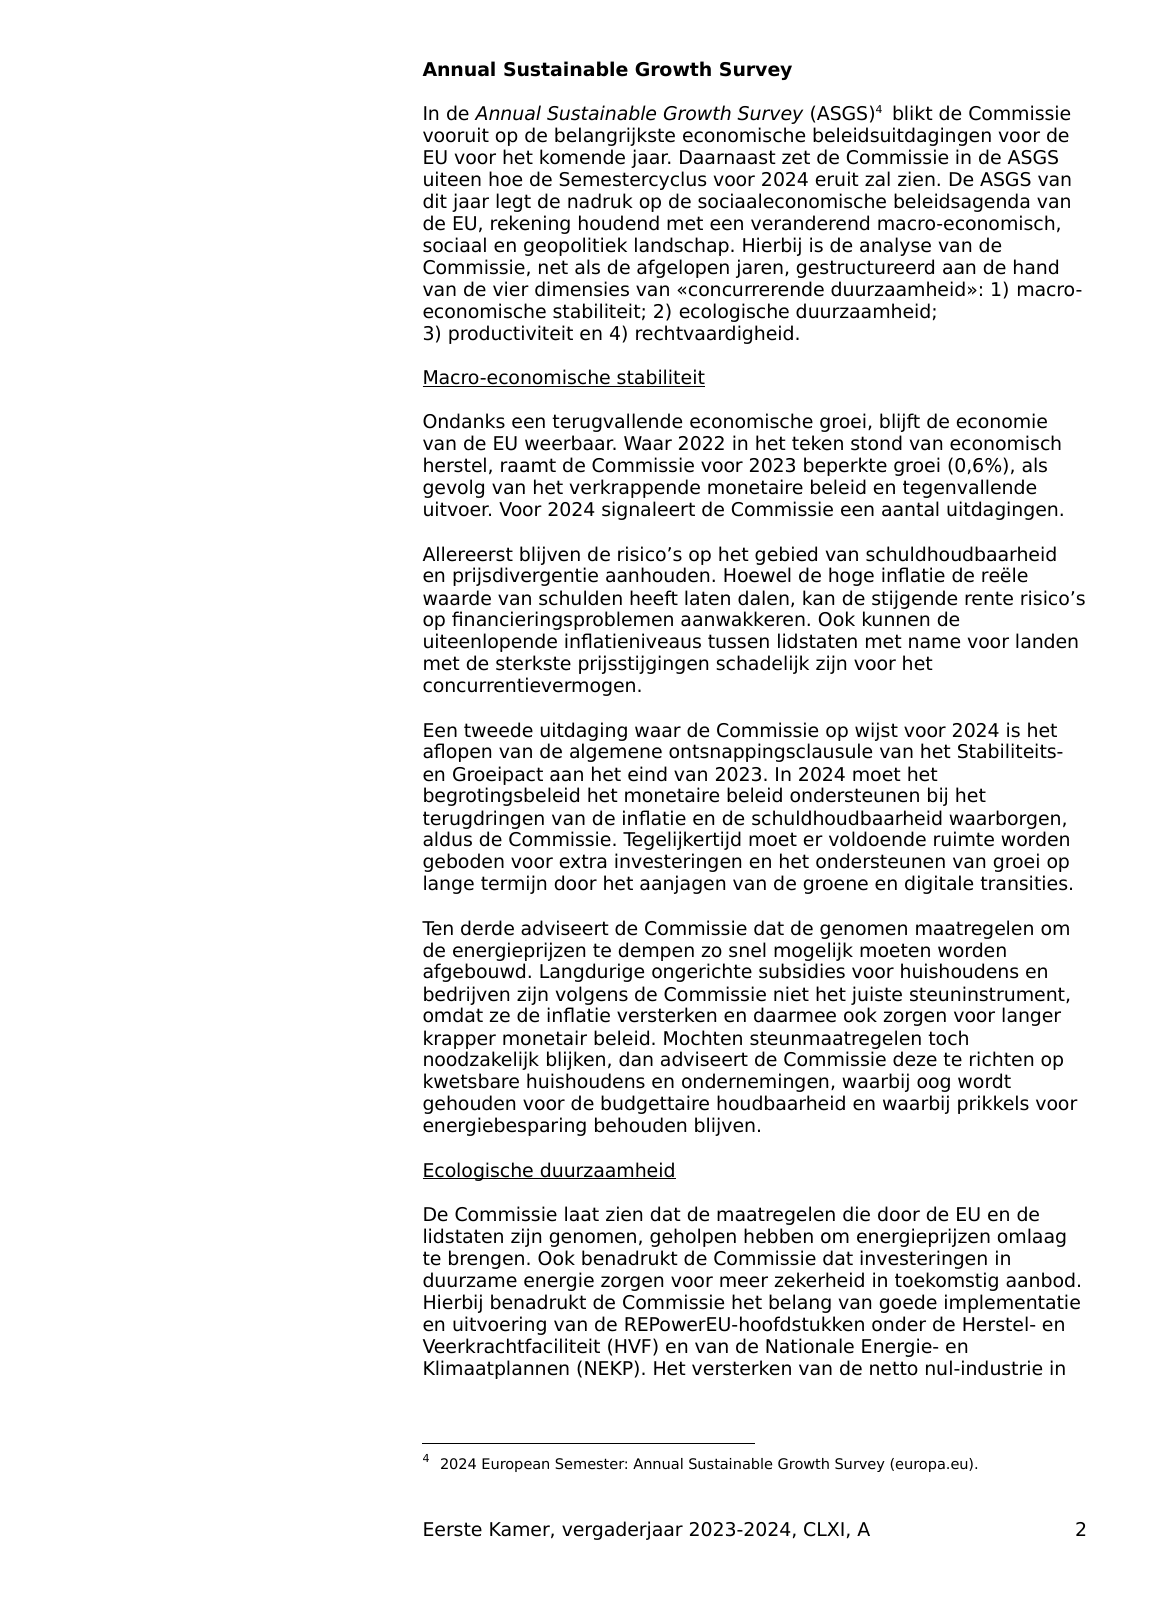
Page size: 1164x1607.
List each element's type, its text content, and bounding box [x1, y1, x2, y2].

text 2024 European Semester: Annual Sustainable Growth Survey (europa.eu). [422, 1452, 1087, 1474]
text In de Annual Sustainable Growth Survey (ASGS) blikt de Commissie vooruit op de belangrijkste economische beleidsuitdagingen voor de EU voor het komende jaar. Daarnaast zet de Commissie in de ASGS uiteen hoe de Semestercyclus voor 2024 eruit zal zien. De ASGS van dit jaar legt de nadruk op de sociaaleconomische beleidsagenda van de EU, rekening houdend met een veranderend macro-economisch, sociaal en geopolitiek landschap. Hierbij is de analyse van de Commissie, net als de afgelopen jaren, gestructureerd aan de hand van de vier dimensies van «concurrerende duurzaamheid»: 1) macro-economische stabiliteit; 2) ecologische duurzaamheid; 3) productiviteit en 4) rechtvaardigheid. [422, 103, 1087, 345]
text De Commissie laat zien dat de maatregelen die door de EU en de lidstaten zijn genomen, geholpen hebben om energieprijzen omlaag te brengen. Ook benadrukt de Commissie dat investeringen in duurzame energie zorgen voor meer zekerheid in toekomstig aanbod. Hierbij benadrukt de Commissie het belang van goede implementatie en uitvoering van de REPowerEU-hoofdstukken onder de Herstel- en Veerkrachtfaciliteit (HVF) en van de Nationale Energie- en Klimaatplannen (NEKP). Het versterken van de netto nul-industrie in [422, 1204, 1087, 1379]
text Ten derde adviseert de Commissie dat de genomen maatregelen om de energieprijzen te dempen zo snel mogelijk moeten worden afgebouwd. Langdurige ongerichte subsidies voor huishoudens en bedrijven zijn volgens de Commissie niet het juiste steuninstrument, omdat ze de inflatie versterken en daarmee ook zorgen voor langer krapper monetair beleid. Mochten steunmaatregelen toch noodzakelijk blijken, dan adviseert de Commissie deze te richten op kwetsbare huishoudens en ondernemingen, waarbij oog wordt gehouden voor de budgettaire houdbaarheid en waarbij prikkels voor energiebesparing behouden blijven. [422, 917, 1087, 1137]
text Een tweede uitdaging waar de Commissie op wijst voor 2024 is het aflopen van de algemene ontsnappingsclausule van het Stabiliteits- en Groeipact aan het eind van 2023. In 2024 moet het begrotingsbeleid het monetaire beleid ondersteunen bij het terugdringen van de inflatie en de schuldhoudbaarheid waarborgen, aldus de Commissie. Tegelijkertijd moet er voldoende ruimte worden geboden voor extra investeringen en het ondersteunen van groei op lange termijn door het aanjagen van de groene en digitale transities. [422, 719, 1087, 895]
subtitle Macro-economische stabiliteit [422, 367, 1087, 389]
text Ondanks een terugvallende economische groei, blijft de economie van de EU weerbaar. Waar 2022 in het teken stond van economisch herstel, raamt de Commissie voor 2023 beperkte groei (0,6%), als gevolg van het verkrappende monetaire beleid en tegenvallende uitvoer. Voor 2024 signaleert de Commissie een aantal uitdagingen. [422, 411, 1087, 521]
subtitle Ecologische duurzaamheid [422, 1159, 1087, 1181]
text Allereerst blijven de risico’s op het gebied van schuldhoudbaarheid en prijsdivergentie aanhouden. Hoewel de hoge inflatie de reële waarde van schulden heeft laten dalen, kan de stijgende rente risico’s op financieringsproblemen aanwakkeren. Ook kunnen de uiteenlopende inflatieniveaus tussen lidstaten met name voor landen met de sterkste prijsstijgingen schadelijk zijn voor het concurrentievermogen. [422, 543, 1087, 697]
subtitle Annual Sustainable Growth Survey [422, 59, 1087, 81]
